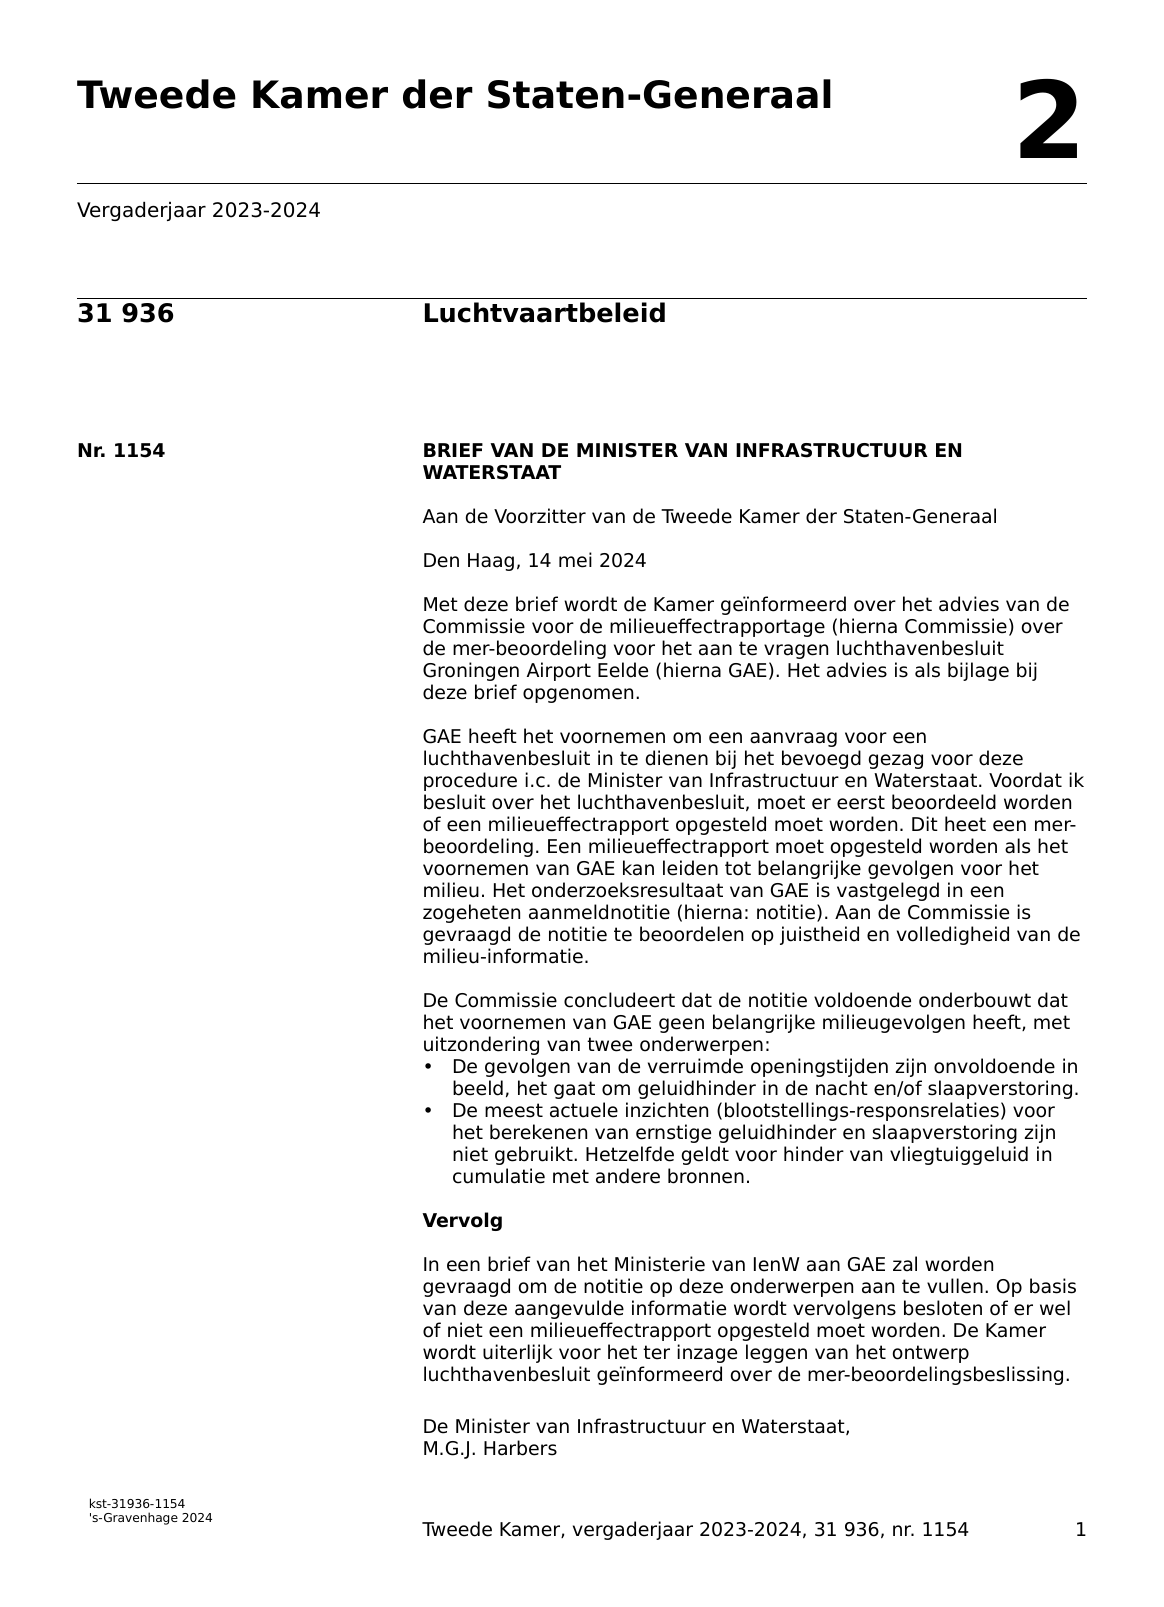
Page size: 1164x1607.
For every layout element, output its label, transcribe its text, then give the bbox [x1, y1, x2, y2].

text GAE heeft het voornemen om een aanvraag voor een luchthavenbesluit in te dienen bij het bevoegd gezag voor deze procedure i.c. de Minister van Infrastructuur en Waterstaat. Voordat ik besluit over het luchthavenbesluit, moet er eerst beoordeeld worden of een milieueffectrapport opgesteld moet worden. Dit heet een mer-beoordeling. Een milieueffectrapport moet opgesteld worden als het voornemen van GAE kan leiden tot belangrijke gevolgen voor het milieu. Het onderzoeksresultaat van GAE is vastgelegd in een zogeheten aanmeldnotitie (hierna: notitie). Aan de Commissie is gevraagd de notitie te beoordelen op juistheid en volledigheid van de milieu-informatie. [422, 726, 1087, 968]
subtitle Vervolg [422, 1210, 1087, 1232]
text Aan de Voorzitter van de Tweede Kamer der Staten-Generaal [422, 506, 1087, 528]
table_cell Vergaderjaar 2023-2024 [77, 184, 1087, 298]
subtitle Nr. 1154 BRIEF VAN DE MINISTER VAN INFRASTRUCTUUR EN WATERSTAAT [77, 440, 1087, 484]
table_header Tweede Kamer der Staten-Generaal [77, 59, 886, 183]
subtitle 31 936 Luchtvaartbeleid [77, 299, 1087, 329]
text De Minister van Infrastructuur en Waterstaat, M.G.J. Harbers [422, 1416, 1087, 1460]
text Den Haag, 14 mei 2024 [422, 550, 1087, 572]
text kst-31936-1154 [88, 1497, 323, 1511]
text • De gevolgen van de verruimde openingstijden zijn onvoldoende in beeld, het gaat om geluidhinder in de nacht en/of slaapverstoring. [422, 1056, 1087, 1100]
text In een brief van het Ministerie van IenW aan GAE zal worden gevraagd om de notitie op deze onderwerpen aan te vullen. Op basis van deze aangevulde informatie wordt vervolgens besloten of er wel of niet een milieueffectrapport opgesteld moet worden. De Kamer wordt uiterlijk voor het ter inzage leggen van het ontwerp luchthavenbesluit geïnformeerd over de mer-beoordelingsbeslissing. [422, 1254, 1087, 1386]
table_header 2 [886, 59, 1087, 183]
text • De meest actuele inzichten (blootstellings-responsrelaties) voor het berekenen van ernstige geluidhinder en slaapverstoring zijn niet gebruikt. Hetzelfde geldt voor hinder van vliegtuiggeluid in cumulatie met andere bronnen. [422, 1100, 1087, 1188]
text De Commissie concludeert dat de notitie voldoende onderbouwt dat het voornemen van GAE geen belangrijke milieugevolgen heeft, met uitzondering van twee onderwerpen: [422, 990, 1087, 1056]
text 's-Gravenhage 2024 [88, 1511, 323, 1525]
text Met deze brief wordt de Kamer geïnformeerd over het advies van de Commissie voor de milieueffectrapportage (hierna Commissie) over de mer-beoordeling voor het aan te vragen luchthavenbesluit Groningen Airport Eelde (hierna GAE). Het advies is als bijlage bij deze brief opgenomen. [422, 594, 1087, 704]
